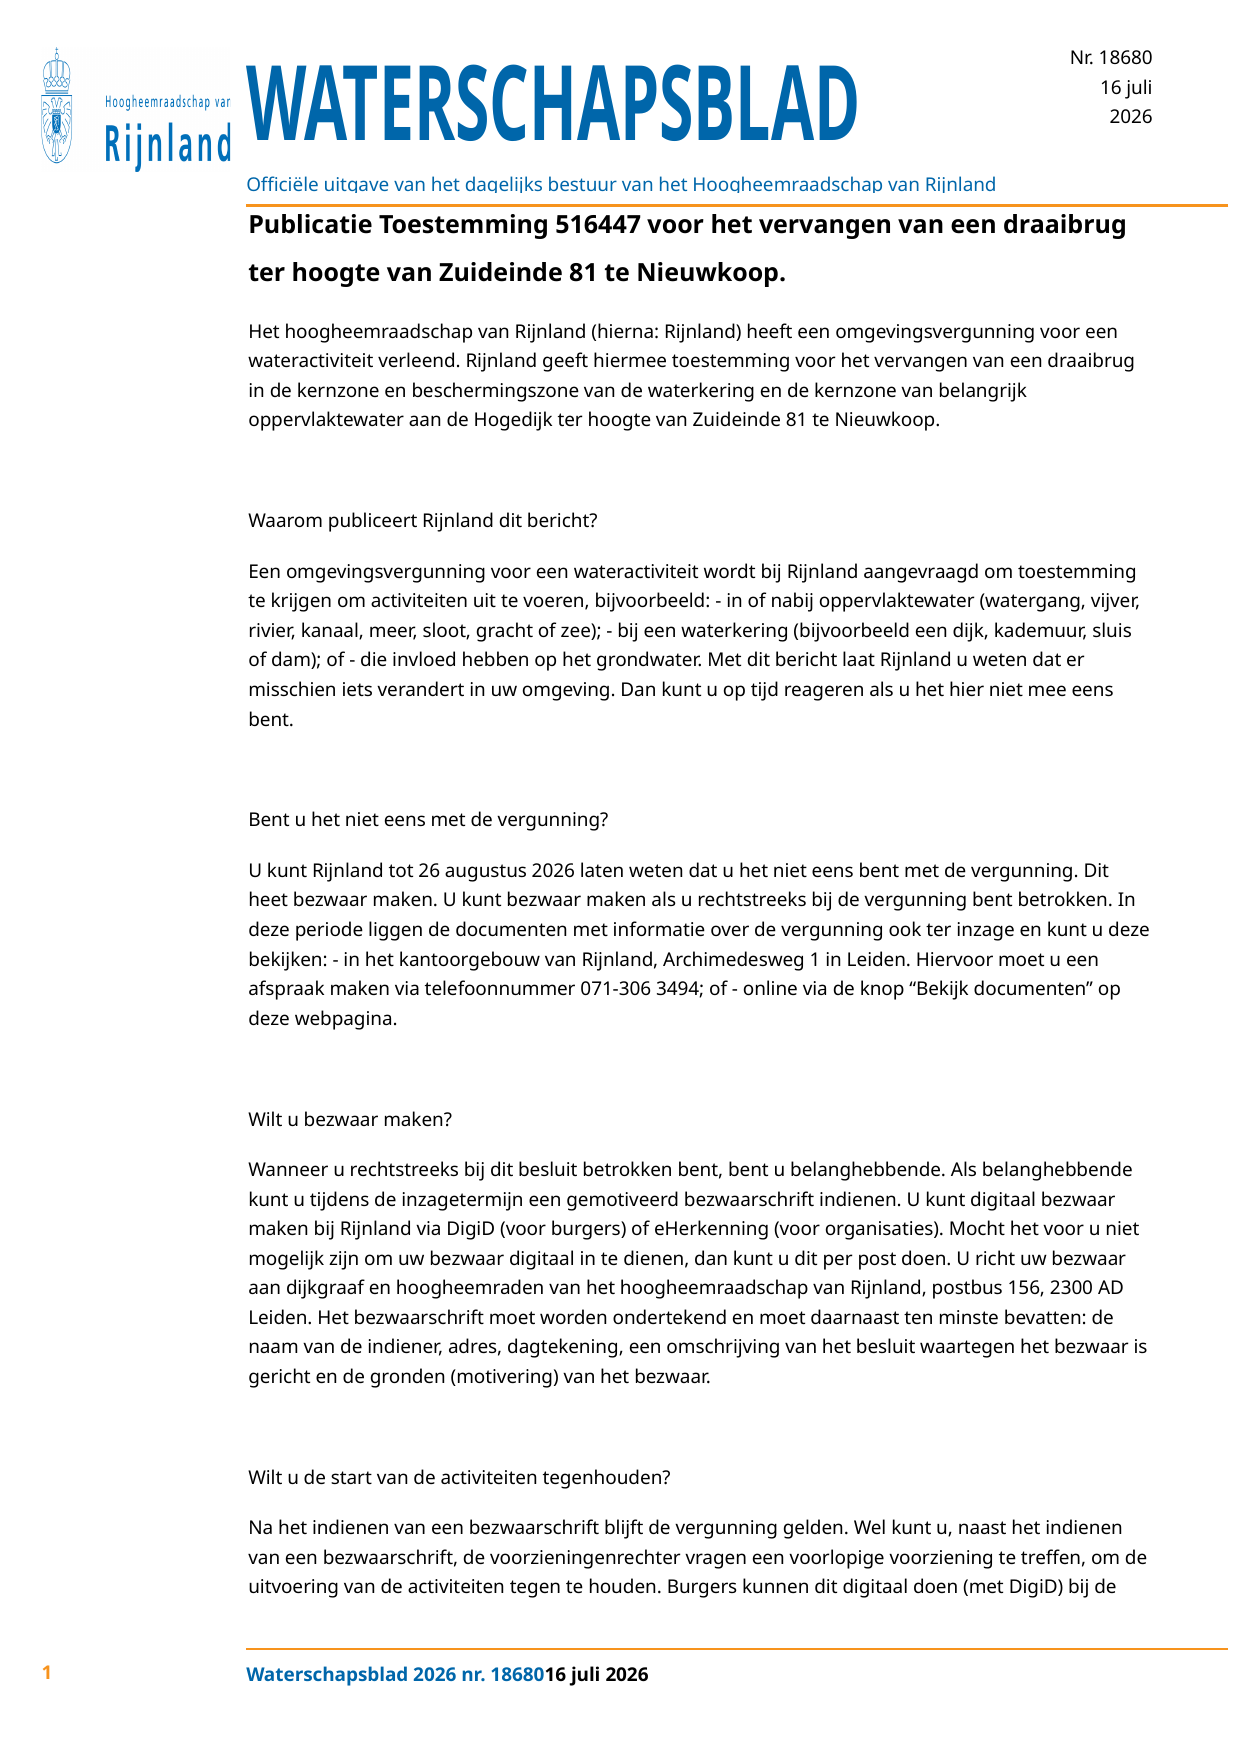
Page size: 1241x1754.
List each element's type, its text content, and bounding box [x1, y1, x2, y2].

text Wilt u de start van de activiteiten tegenhouden? [248, 1464, 1152, 1490]
text Wanneer u rechtstreeks bij dit besluit betrokken bent, bent u belanghebbende. Als belanghebbende kunt u tijdens de inzagetermijn een gemotiveerd bezwaarschrift indienen. U kunt digitaal bezwaar maken bij Rijnland via DigiD (voor burgers) of eHerkenning (voor organisaties). Mocht het voor u niet mogelijk zijn om uw bezwaar digitaal in te dienen, dan kunt u dit per post doen. U richt uw bezwaar aan dijkgraaf en hoogheemraden van het hoogheemraadschap van Rijnland, postbus 156, 2300 AD Leiden. Het bezwaarschrift moet worden ondertekend en moet daarnaast ten minste bevatten: de naam van de indiener, adres, dagtekening, een omschrijving van het besluit waartegen het bezwaar is gericht en de gronden (motivering) van het bezwaar. [248, 1156, 1152, 1389]
text Waarom publiceert Rijnland dit bericht? [248, 507, 1152, 533]
text Het hoogheemraadschap van Rijnland (hierna: Rijnland) heeft een omgevingsvergunning voor een wateractiviteit verleend. Rijnland geeft hiermee toestemming voor het vervangen van een draaibrug in de kernzone en beschermingszone van de waterkering en de kernzone van belangrijk oppervlaktewater aan de Hogedijk ter hoogte van Zuideinde 81 te Nieuwkoop. [248, 318, 1152, 432]
text Publicatie Toestemming 516447 voor het vervangen van een draaibrug ter hoogte van Zuideinde 81 te Nieuwkoop. [248, 207, 1152, 288]
text Na het indienen van een bezwaarschrift blijft de vergunning gelden. Wel kunt u, naast het indienen van een bezwaarschrift, de voorzieningenrechter vragen een voorlopige voorziening te treffen, om de uitvoering van de activiteiten tegen te houden. Burgers kunnen dit digitaal doen (met DigiD) bij de [248, 1514, 1152, 1599]
text Wilt u bezwaar maken? [248, 1106, 1152, 1132]
text Bent u het niet eens met de vergunning? [248, 807, 1152, 832]
text U kunt Rijnland tot 26 augustus 2026 laten weten dat u het niet eens bent met de vergunning. Dit heet bezwaar maken. U kunt bezwaar maken als u rechtstreeks bij de vergunning bent betrokken. In deze periode liggen de documenten met informatie over de vergunning ook ter inzage en kunt u deze bekijken: - in het kantoorgebouw van Rijnland, Archimedesweg 1 in Leiden. Hiervoor moet u een afspraak maken via telefoonnummer 071-306 3494; of - online via de knop “Bekijk documenten” op deze webpagina. [248, 857, 1152, 1031]
text Een omgevingsvergunning voor een wateractiviteit wordt bij Rijnland aangevraagd om toestemming te krijgen om activiteiten uit te voeren, bijvoorbeeld: - in of nabij oppervlaktewater (watergang, vijver, rivier, kanaal, meer, sloot, gracht of zee); - bij een waterkering (bijvoorbeeld een dijk, kademuur, sluis of dam); of - die invloed hebben op het grondwater. Met dit bericht laat Rijnland u weten dat er misschien iets verandert in uw omgeving. Dan kunt u op tijd reageren als u het hier niet mee eens bent. [248, 558, 1152, 732]
picture [41, 47, 231, 172]
